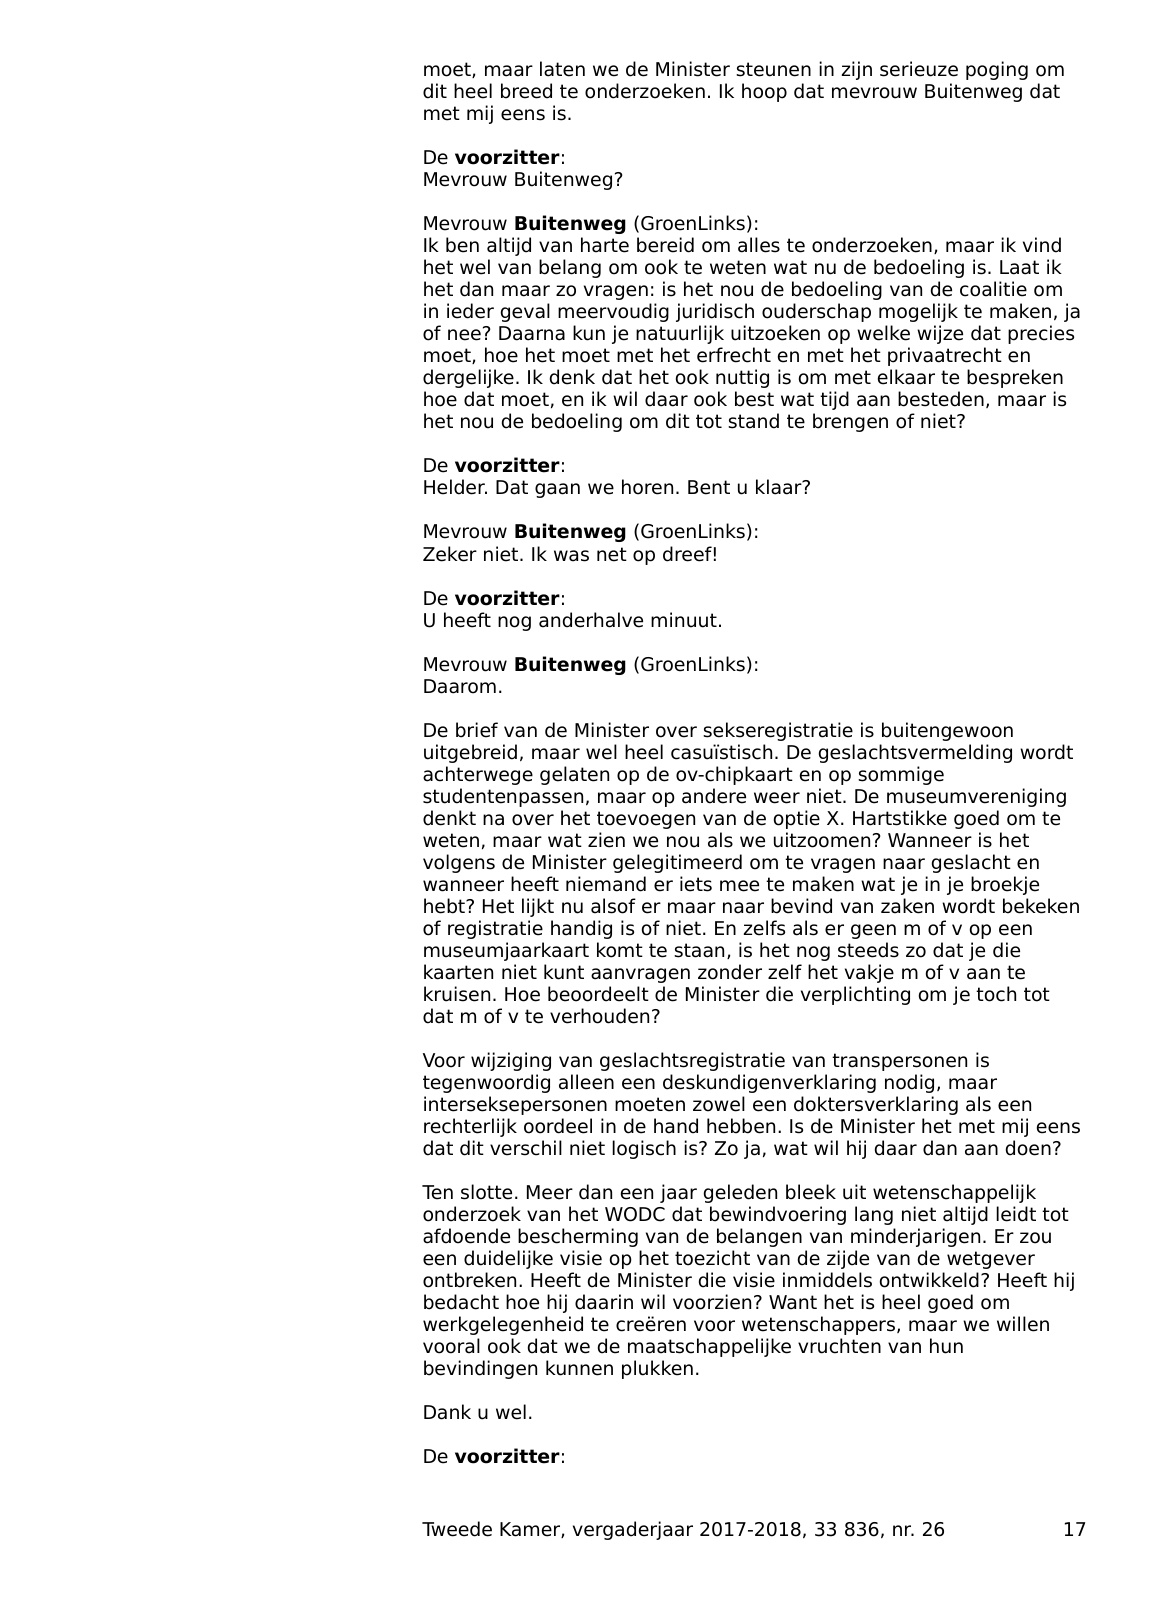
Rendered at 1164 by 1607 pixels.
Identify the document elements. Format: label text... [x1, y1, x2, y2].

text Ten slotte. Meer dan een jaar geleden bleek uit wetenschappelijk onderzoek van het WODC dat bewindvoering lang niet altijd leidt tot afdoende bescherming van de belangen van minderjarigen. Er zou een duidelijke visie op het toezicht van de zijde van de wetgever ontbreken. Heeft de Minister die visie inmiddels ontwikkeld? Heeft hij bedacht hoe hij daarin wil voorzien? Want het is heel goed om werkgelegenheid te creëren voor wetenschappers, maar we willen vooral ook dat we de maatschappelijke vruchten van hun bevindingen kunnen plukken. [422, 1182, 1087, 1380]
text U heeft nog anderhalve minuut. [422, 609, 1087, 632]
text Voor wijziging van geslachtsregistratie van transpersonen is tegenwoordig alleen een deskundigenverklaring nodig, maar interseksepersonen moeten zowel een doktersverklaring als een rechterlijk oordeel in de hand hebben. Is de Minister het met mij eens dat dit verschil niet logisch is? Zo ja, wat wil hij daar dan aan doen? [422, 1050, 1087, 1160]
text Mevrouw Buitenweg? [422, 169, 1087, 191]
text Daarom. [422, 676, 1087, 698]
text Mevrouw Buitenweg (GroenLinks): [422, 213, 1087, 235]
text De voorzitter: [422, 455, 1087, 477]
text De voorzitter: [422, 1446, 1087, 1468]
text Mevrouw Buitenweg (GroenLinks): [422, 654, 1087, 676]
text De voorzitter: [422, 588, 1087, 609]
text Mevrouw Buitenweg (GroenLinks): [422, 521, 1087, 543]
text Ik ben altijd van harte bereid om alles te onderzoeken, maar ik vind het wel van belang om ook te weten wat nu de bedoeling is. Laat ik het dan maar zo vragen: is het nou de bedoeling van de coalitie om in ieder geval meervoudig juridisch ouderschap mogelijk te maken, ja of nee? Daarna kun je natuurlijk uitzoeken op welke wijze dat precies moet, hoe het moet met het erfrecht en met het privaatrecht en dergelijke. Ik denk dat het ook nuttig is om met elkaar te bespreken hoe dat moet, en ik wil daar ook best wat tijd aan besteden, maar is het nou de bedoeling om dit tot stand te brengen of niet? [422, 235, 1087, 433]
text De brief van de Minister over sekseregistratie is buitengewoon uitgebreid, maar wel heel casuïstisch. De geslachtsvermelding wordt achterwege gelaten op de ov-chipkaart en op sommige studentenpassen, maar op andere weer niet. De museumvereniging denkt na over het toevoegen van de optie X. Hartstikke goed om te weten, maar wat zien we nou als we uitzoomen? Wanneer is het volgens de Minister gelegitimeerd om te vragen naar geslacht en wanneer heeft niemand er iets mee te maken wat je in je broekje hebt? Het lijkt nu alsof er maar naar bevind van zaken wordt bekeken of registratie handig is of niet. En zelfs als er geen m of v op een museumjaarkaart komt te staan, is het nog steeds zo dat je die kaarten niet kunt aanvragen zonder zelf het vakje m of v aan te kruisen. Hoe beoordeelt de Minister die verplichting om je toch tot dat m of v te verhouden? [422, 720, 1087, 1028]
text Dank u wel. [422, 1402, 1087, 1424]
text moet, maar laten we de Minister steunen in zijn serieuze poging om dit heel breed te onderzoeken. Ik hoop dat mevrouw Buitenweg dat met mij eens is. [422, 59, 1087, 125]
text Zeker niet. Ik was net op dreef! [422, 543, 1087, 565]
text Helder. Dat gaan we horen. Bent u klaar? [422, 477, 1087, 499]
text De voorzitter: [422, 147, 1087, 169]
